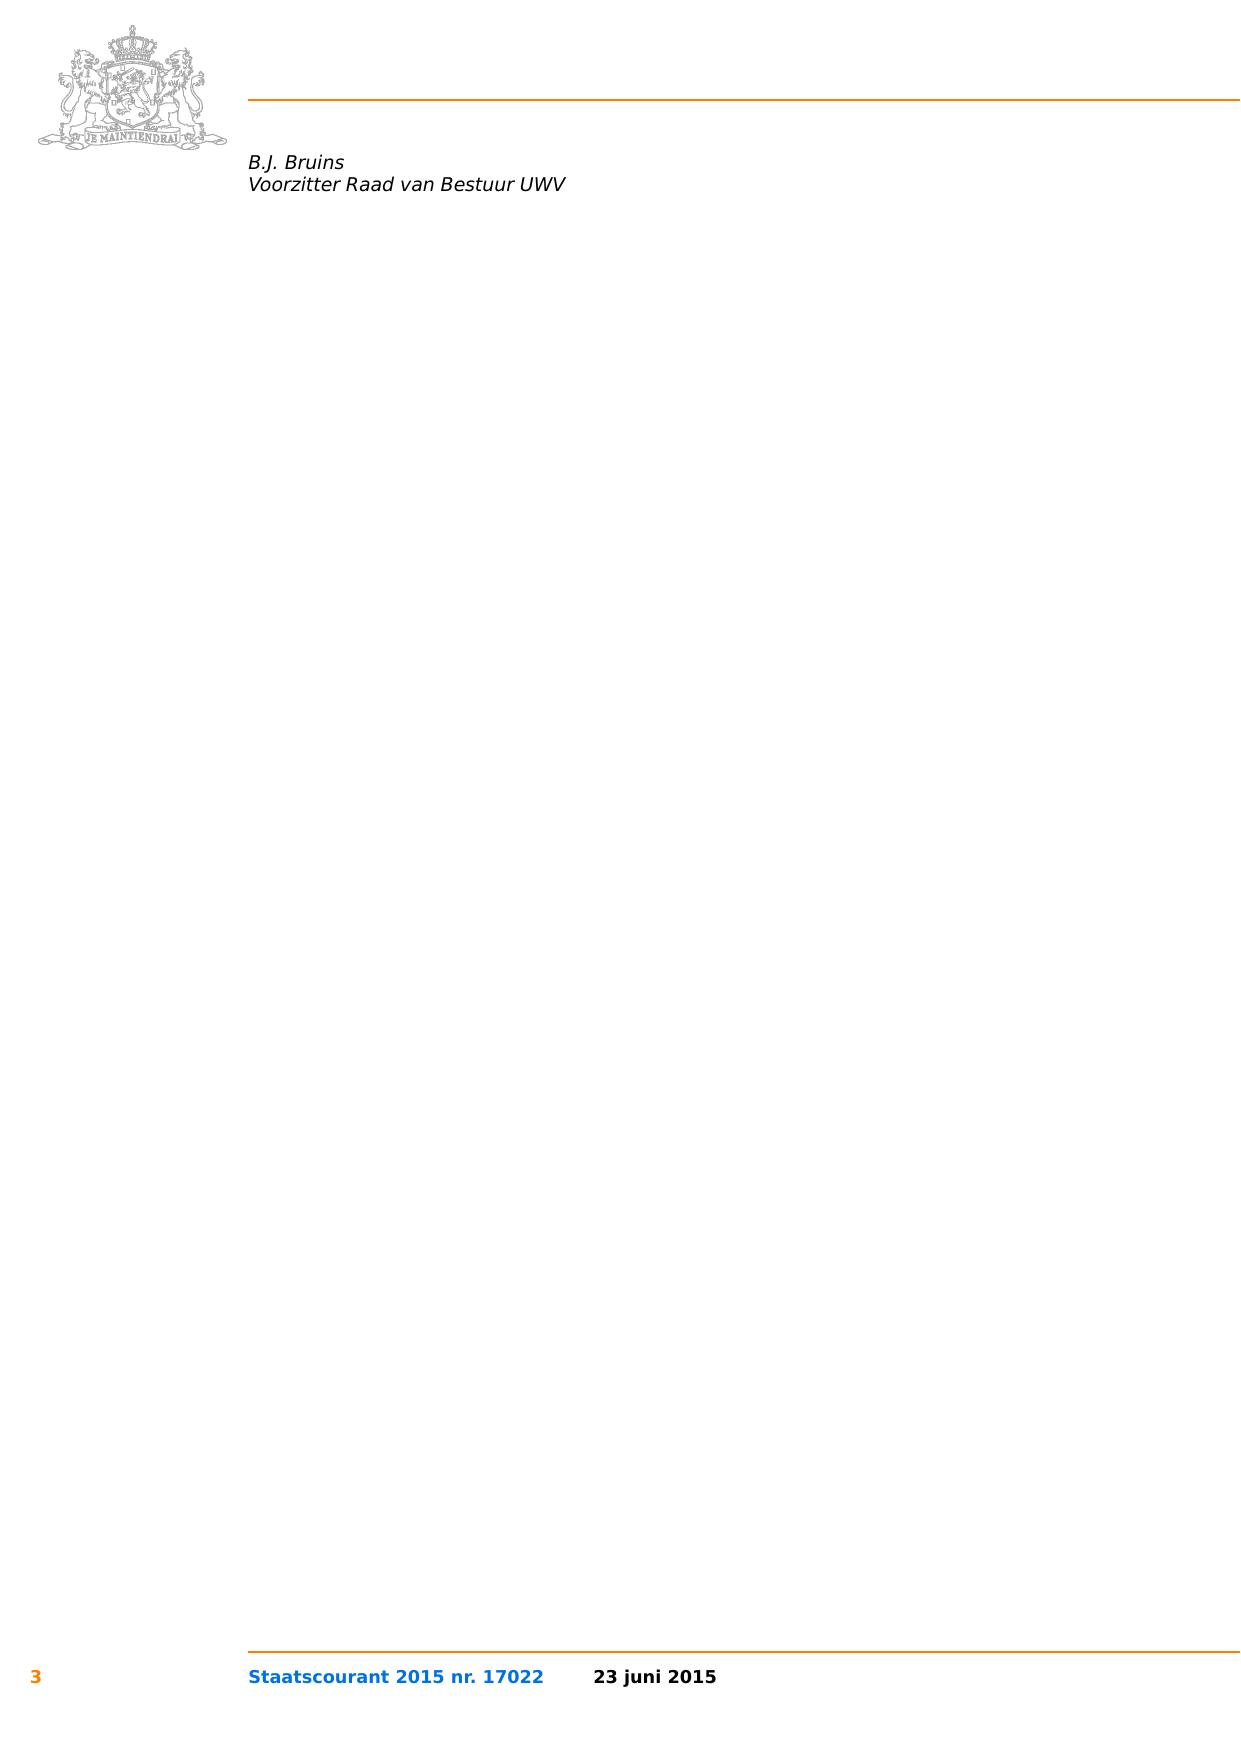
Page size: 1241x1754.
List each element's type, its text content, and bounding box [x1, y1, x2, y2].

text B.J. Bruins Voorzitter Raad van Bestuur UWV [248, 130, 1163, 196]
picture [38, 25, 227, 150]
